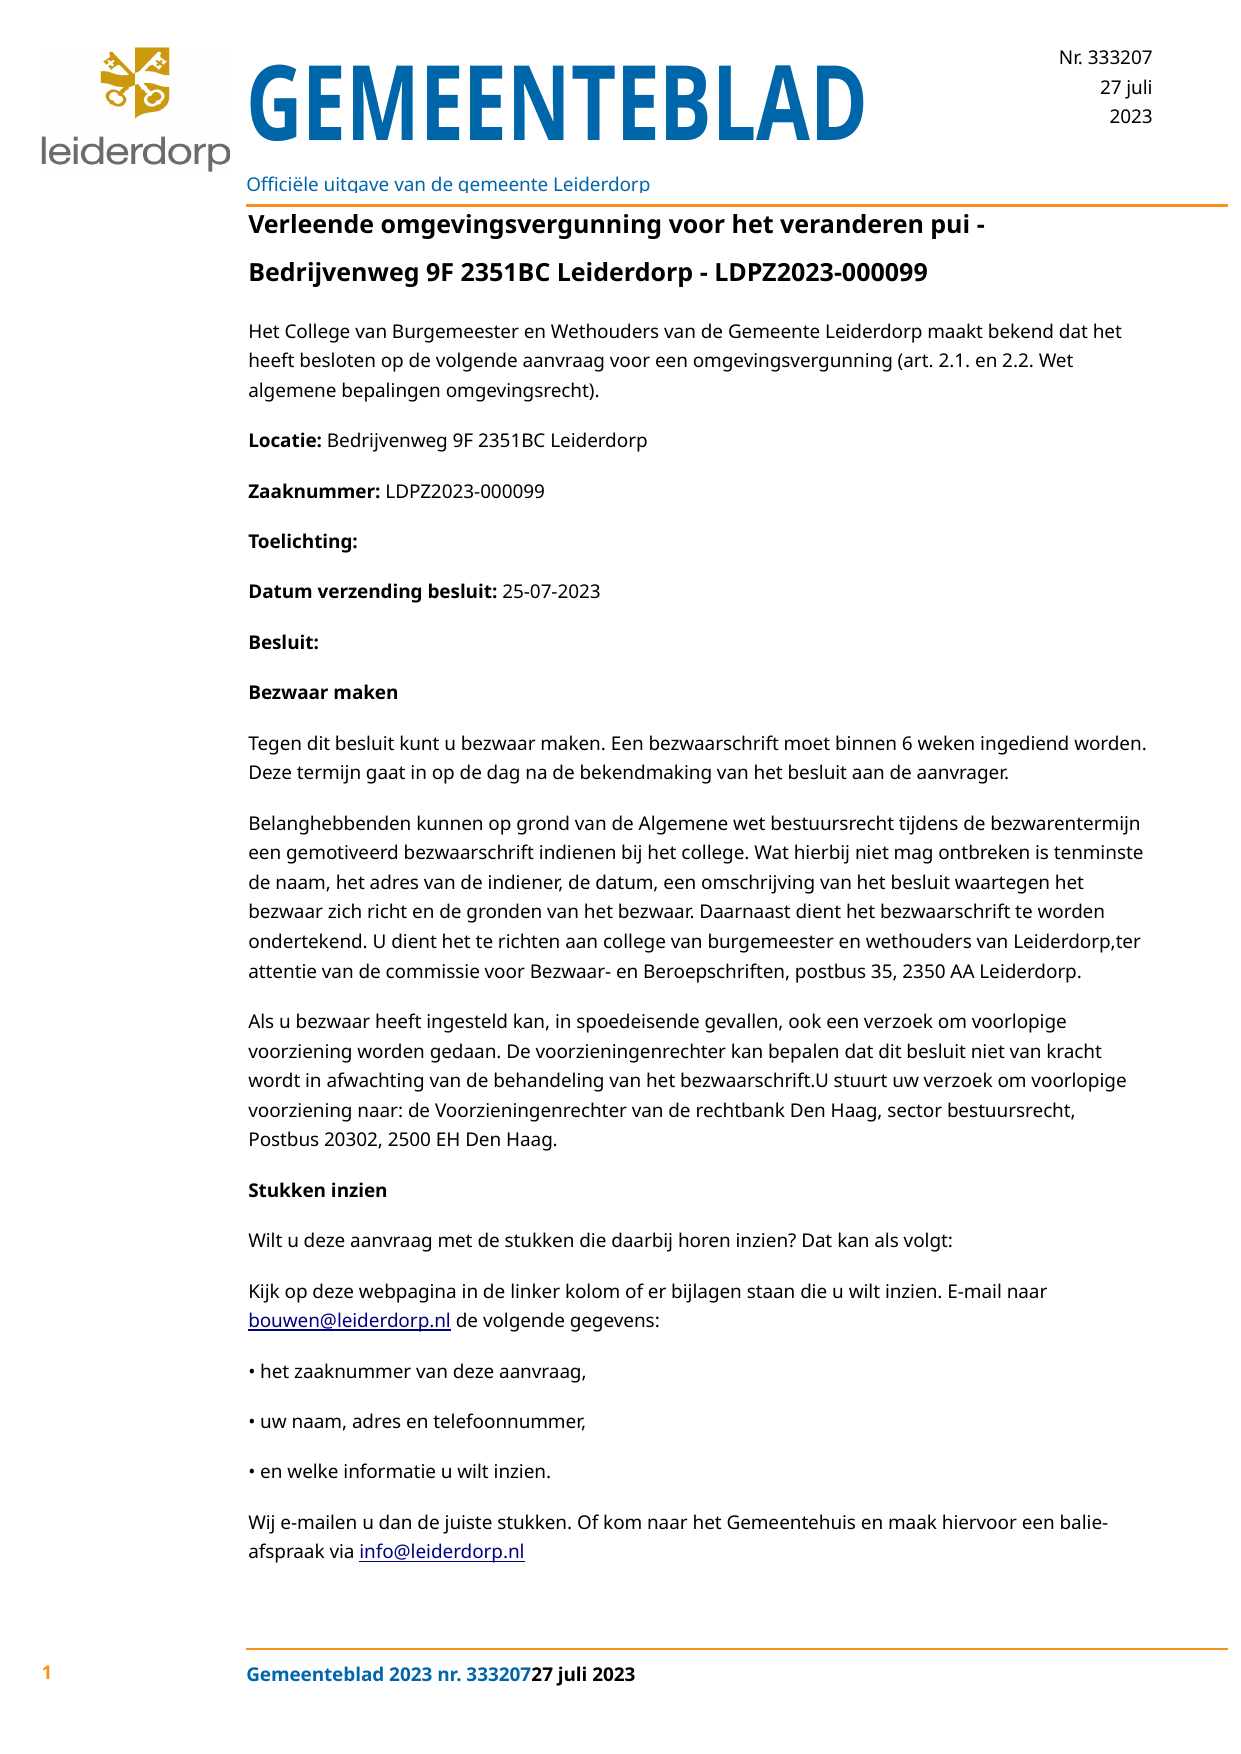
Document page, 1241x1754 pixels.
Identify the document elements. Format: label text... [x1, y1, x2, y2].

text Besluit: [248, 629, 1152, 655]
text Tegen dit besluit kunt u bezwaar maken. Een bezwaarschrift moet binnen 6 weken ingediend worden. Deze termijn gaat in op de dag na de bekendmaking van het besluit aan de aanvrager. [248, 730, 1152, 785]
text • uw naam, adres en telefoonnummer, [248, 1408, 1152, 1434]
text Wilt u deze aanvraag met de stukken die daarbij horen inzien? Dat kan als volgt: [248, 1227, 1152, 1253]
text Stukken inzien [248, 1177, 1152, 1203]
text Wij e-mailen u dan de juiste stukken. Of kom naar het Gemeentehuis en maak hiervoor een balie-afspraak via info@leiderdorp.nl [248, 1509, 1152, 1564]
text Locatie: Bedrijvenweg 9F 2351BC Leiderdorp [248, 427, 1152, 453]
picture [41, 47, 231, 172]
text Als u bezwaar heeft ingesteld kan, in spoedeisende gevallen, ook een verzoek om voorlopige voorziening worden gedaan. De voorzieningenrechter kan bepalen dat dit besluit niet van kracht wordt in afwachting van de behandeling van het bezwaarschrift.U stuurt uw verzoek om voorlopige voorziening naar: de Voorzieningenrechter van de rechtbank Den Haag, sector bestuursrecht, Postbus 20302, 2500 EH Den Haag. [248, 1008, 1152, 1152]
text Bezwaar maken [248, 679, 1152, 705]
text • en welke informatie u wilt inzien. [248, 1459, 1152, 1484]
text Het College van Burgemeester en Wethouders van de Gemeente Leiderdorp maakt bekend dat het heeft besloten op de volgende aanvraag voor een omgevingsvergunning (art. 2.1. en 2.2. Wet algemene bepalingen omgevingsrecht). [248, 318, 1152, 403]
text Kijk op deze webpagina in de linker kolom of er bijlagen staan die u wilt inzien. E-mail naar bouwen@leiderdorp.nl de volgende gegevens: [248, 1278, 1152, 1333]
text Belanghebbenden kunnen op grond van de Algemene wet bestuursrecht tijdens de bezwarentermijn een gemotiveerd bezwaarschrift indienen bij het college. Wat hierbij niet mag ontbreken is tenminste de naam, het adres van de indiener, de datum, een omschrijving van het besluit waartegen het bezwaar zich richt en de gronden van het bezwaar. Daarnaast dient het bezwaarschrift te worden ondertekend. U dient het te richten aan college van burgemeester en wethouders van Leiderdorp,ter attentie van de commissie voor Bezwaar- en Beroepschriften, postbus 35, 2350 AA Leiderdorp. [248, 810, 1152, 984]
text Toelichting: [248, 528, 1152, 554]
text Verleende omgevingsvergunning voor het veranderen pui - Bedrijvenweg 9F 2351BC Leiderdorp - LDPZ2023-000099 [248, 207, 1152, 288]
text • het zaaknummer van deze aanvraag, [248, 1358, 1152, 1384]
text Datum verzending besluit: 25-07-2023 [248, 579, 1152, 604]
text Zaaknummer: LDPZ2023-000099 [248, 478, 1152, 504]
